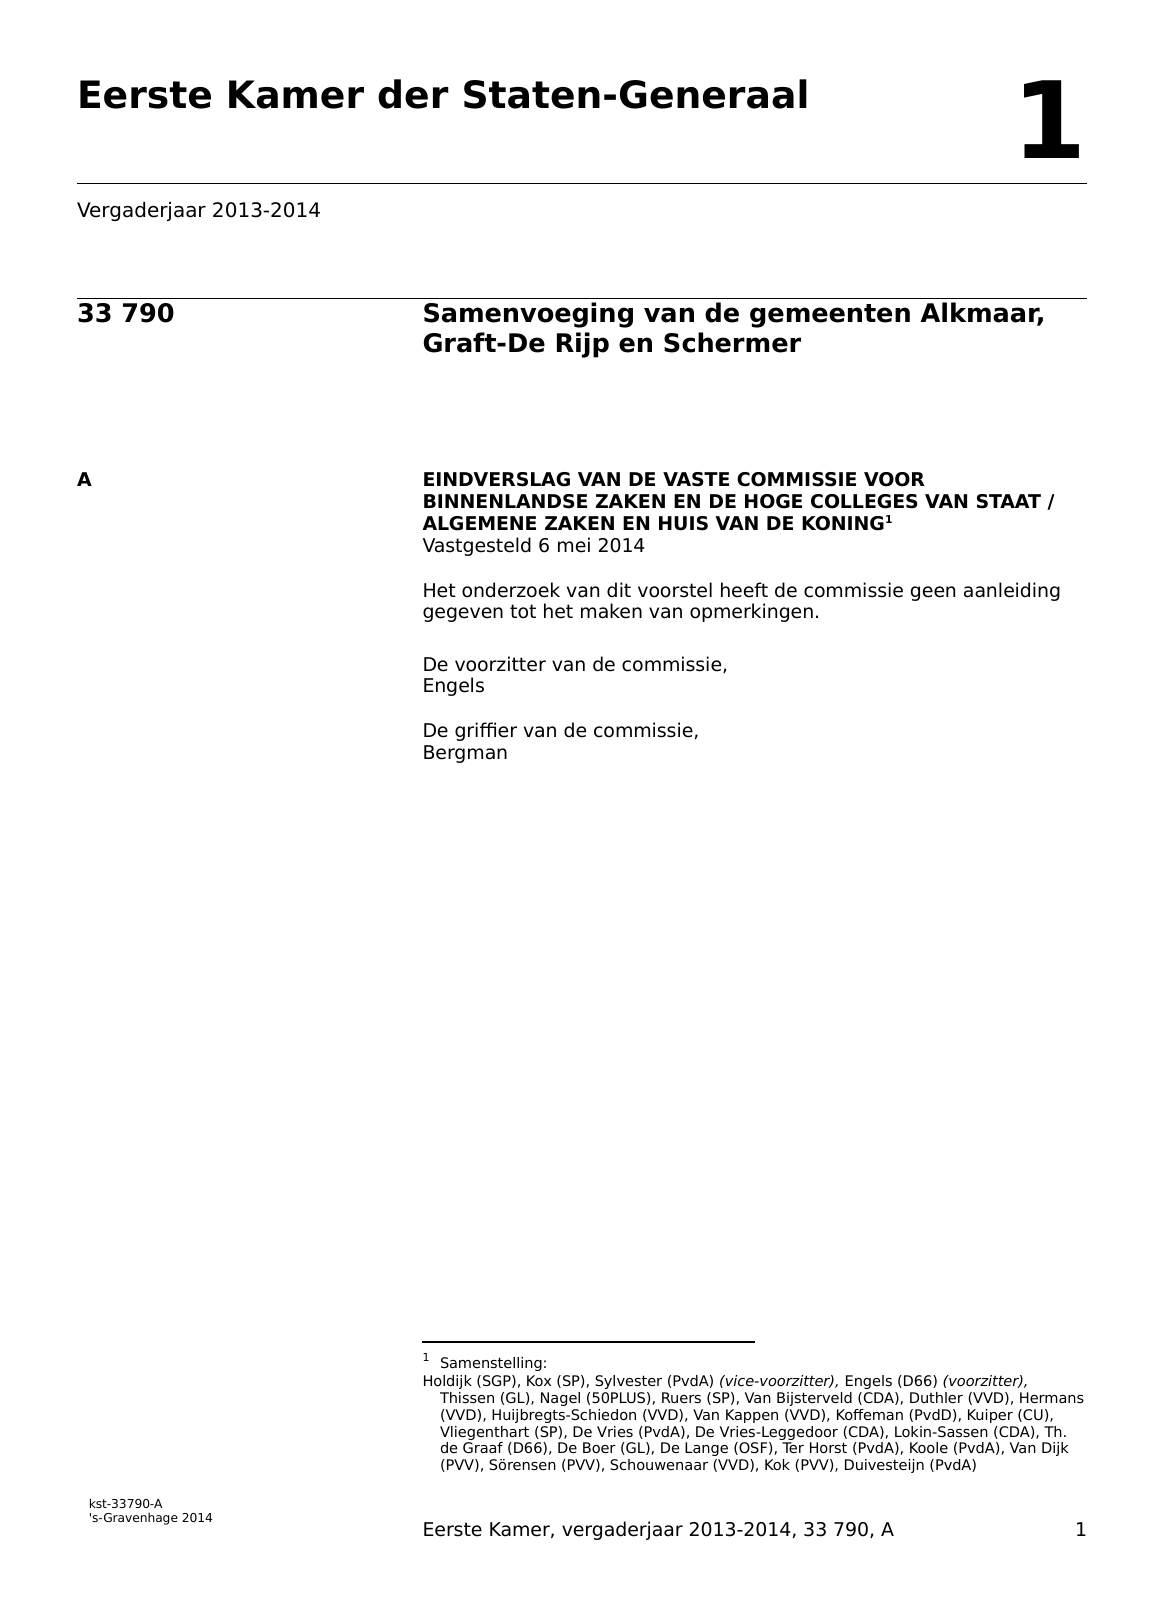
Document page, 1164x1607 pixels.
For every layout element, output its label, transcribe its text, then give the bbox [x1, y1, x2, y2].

text Holdijk (SGP), Kox (SP), Sylvester (PvdA) (vice-voorzitter), Engels (D66) (voorzitter), Thissen (GL), Nagel (50PLUS), Ruers (SP), Van Bijsterveld (CDA), Duthler (VVD), Hermans (VVD), Huijbregts-Schiedon (VVD), Van Kappen (VVD), Koffeman (PvdD), Kuiper (CU), Vliegenthart (SP), De Vries (PvdA), De Vries-Leggedoor (CDA), Lokin-Sassen (CDA), Th. de Graaf (D66), De Boer (GL), De Lange (OSF), Ter Horst (PvdA), Koole (PvdA), Van Dijk (PVV), Sörensen (PVV), Schouwenaar (VVD), Kok (PVV), Duivesteijn (PvdA) [422, 1373, 1087, 1474]
text 's-Gravenhage 2014 [88, 1511, 323, 1525]
text Het onderzoek van dit voorstel heeft de commissie geen aanleiding gegeven tot het maken van opmerkingen. [422, 579, 1087, 623]
text kst-33790-A [88, 1497, 323, 1511]
table_header Eerste Kamer der Staten-Generaal [77, 59, 886, 183]
table_header 1 [886, 59, 1087, 183]
table_cell Vergaderjaar 2013-2014 [77, 184, 1087, 298]
subtitle A EINDVERSLAG VAN DE VASTE COMMISSIE VOOR BINNENLANDSE ZAKEN EN DE HOGE COLLEGES VAN STAAT / ALGEMENE ZAKEN EN HUIS VAN DE KONING [77, 469, 1087, 535]
text De voorzitter van de commissie, Engels [422, 653, 1087, 697]
text Vastgesteld 6 mei 2014 [422, 535, 1087, 557]
text De griffier van de commissie, Bergman [422, 719, 1087, 763]
text Samenstelling: [422, 1351, 1087, 1373]
subtitle 33 790 Samenvoeging van de gemeenten Alkmaar, Graft-De Rijp en Schermer [77, 299, 1087, 358]
